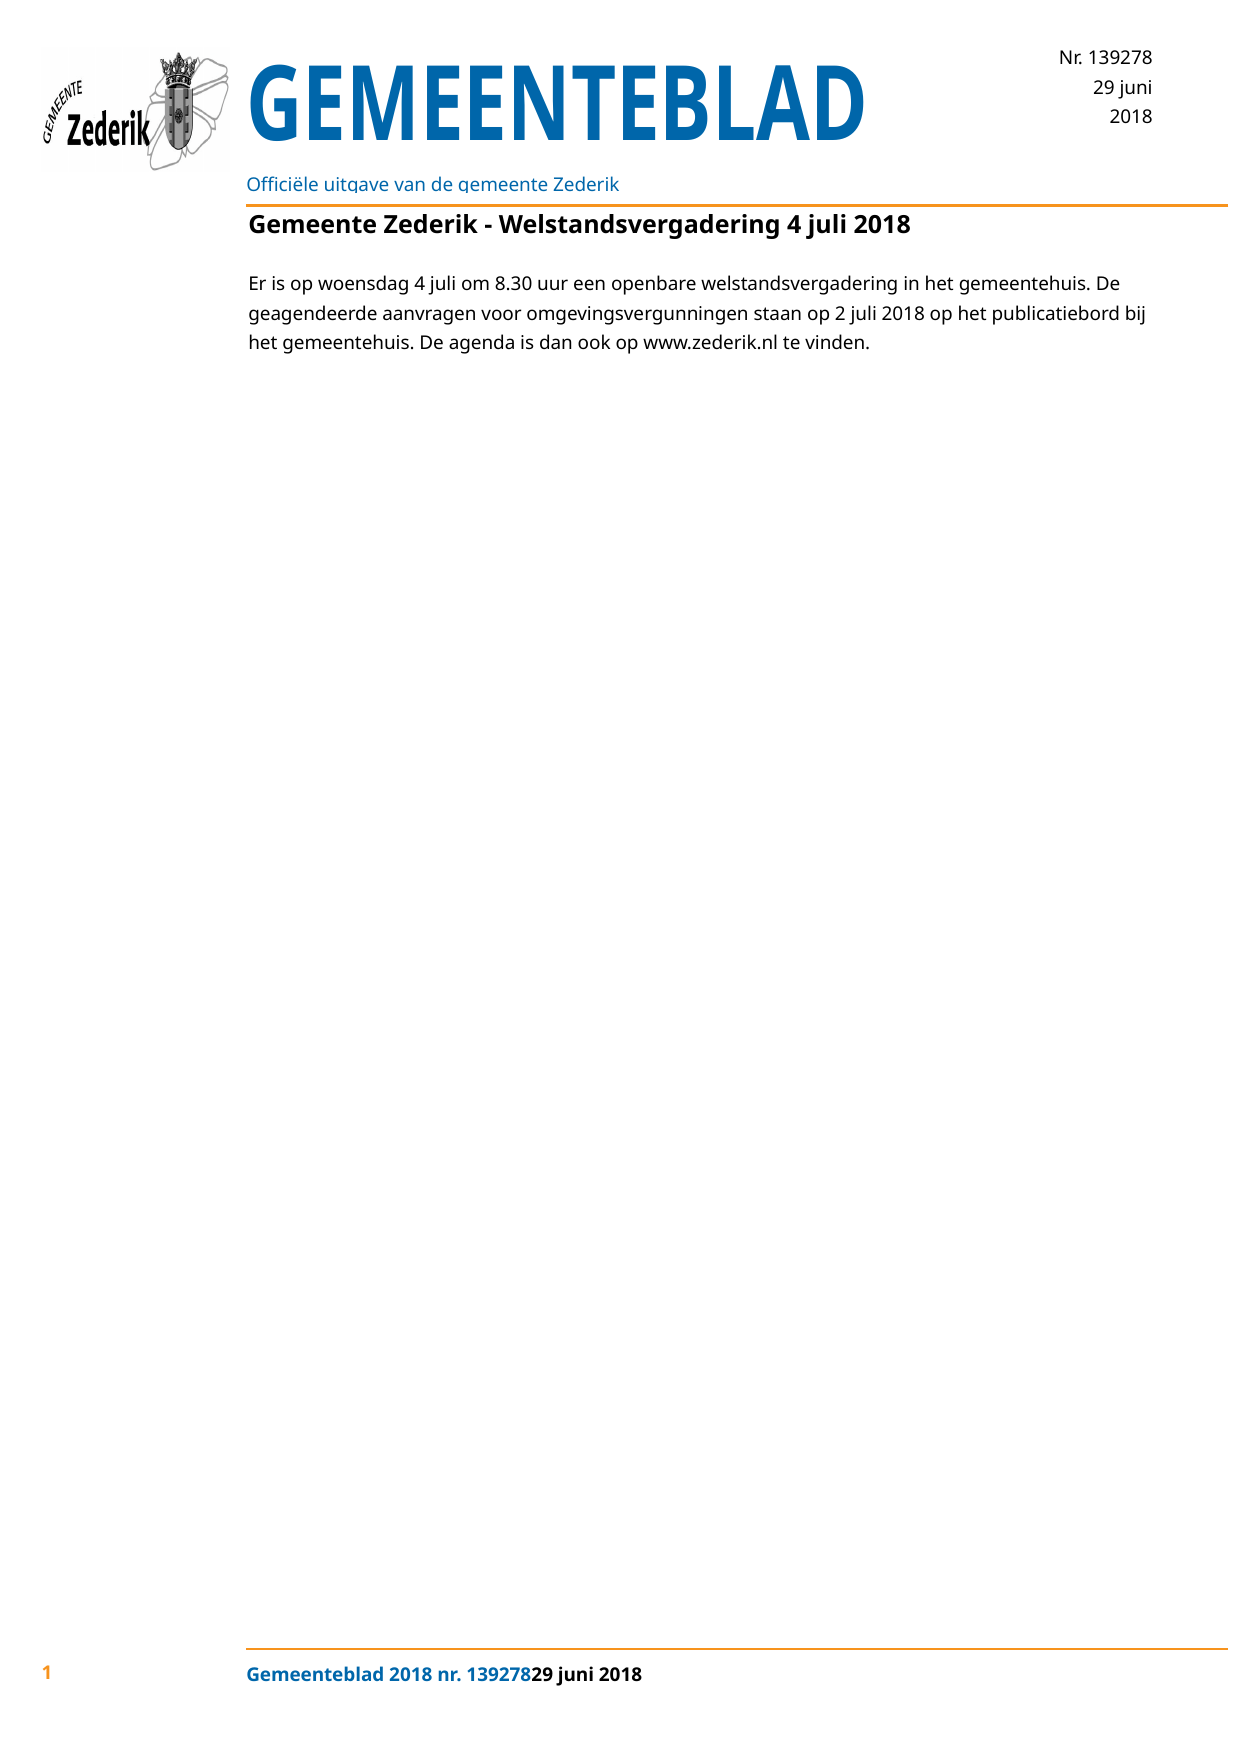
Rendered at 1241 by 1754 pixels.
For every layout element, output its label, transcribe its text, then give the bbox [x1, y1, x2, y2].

picture [41, 47, 231, 172]
text Gemeente Zederik - Welstandsvergadering 4 juli 2018 [248, 207, 1152, 241]
text Er is op woensdag 4 juli om 8.30 uur een openbare welstandsvergadering in het gemeentehuis. De geagendeerde aanvragen voor omgevingsvergunningen staan op 2 juli 2018 op het publicatiebord bij het gemeentehuis. De agenda is dan ook op www.zederik.nl te vinden. [248, 270, 1152, 355]
